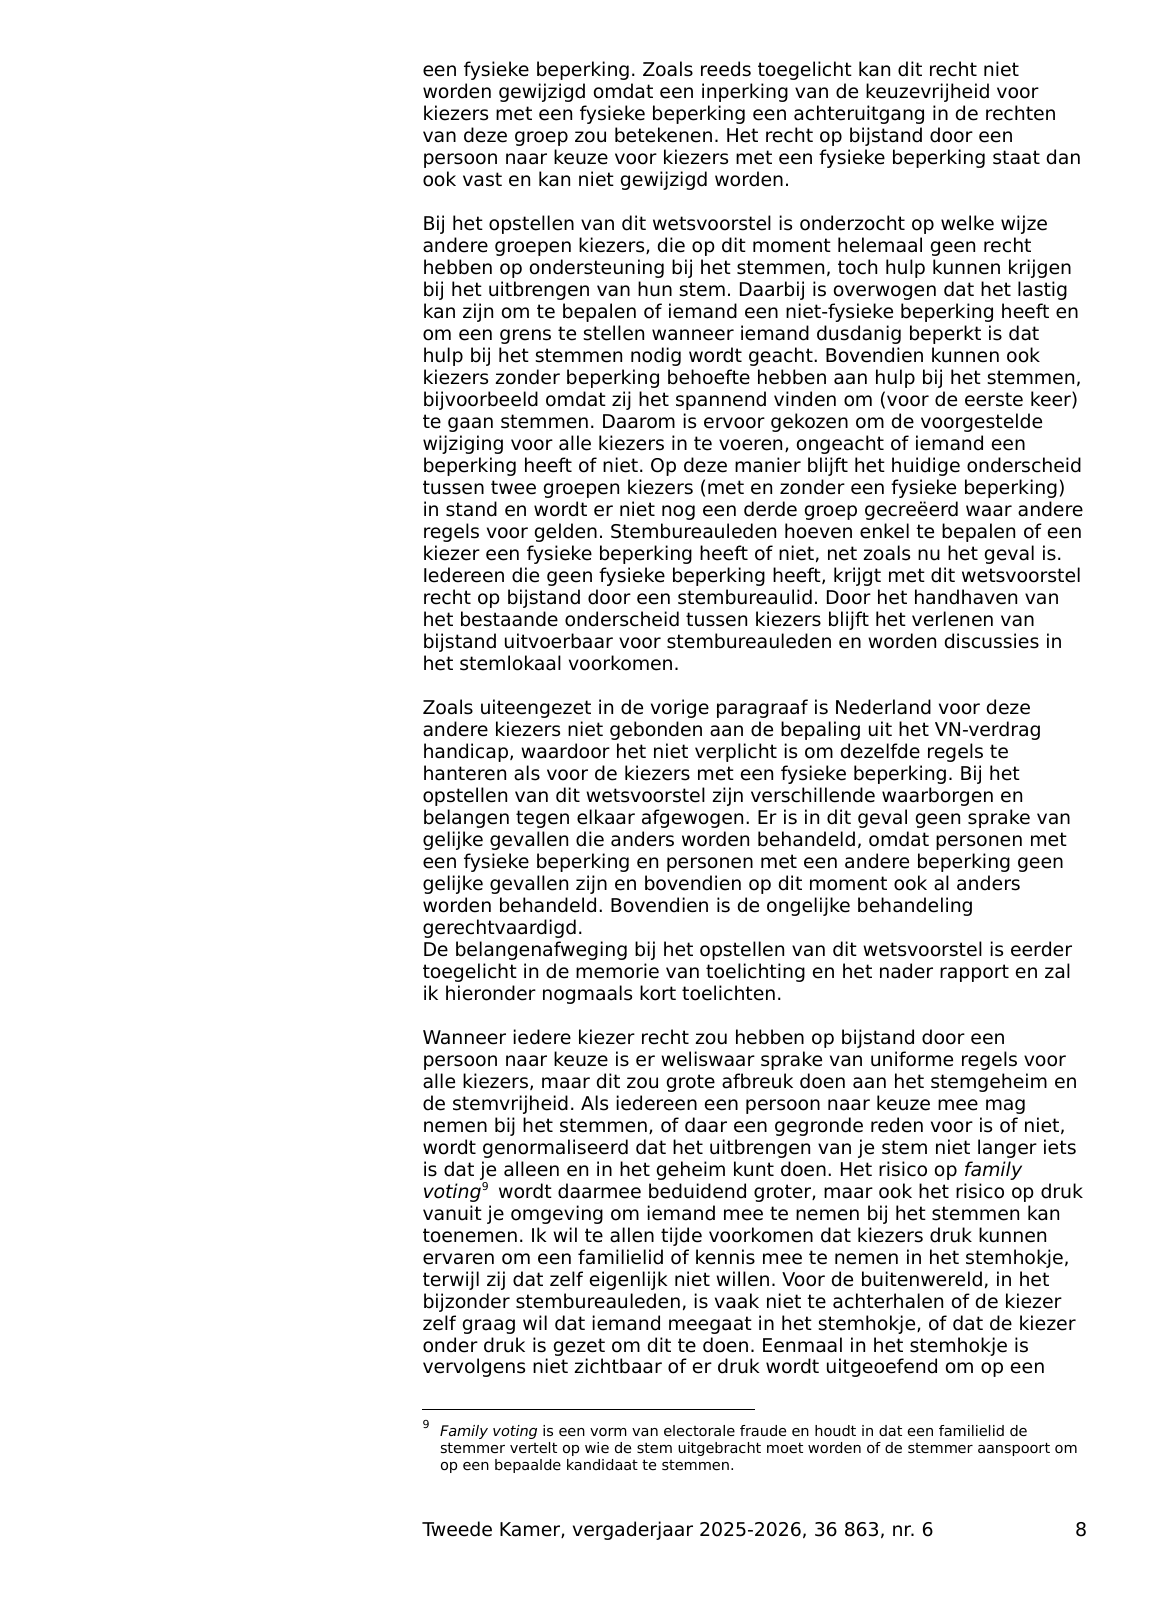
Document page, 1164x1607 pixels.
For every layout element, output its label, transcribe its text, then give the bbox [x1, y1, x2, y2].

text Bij het opstellen van dit wetsvoorstel is onderzocht op welke wijze andere groepen kiezers, die op dit moment helemaal geen recht hebben op ondersteuning bij het stemmen, toch hulp kunnen krijgen bij het uitbrengen van hun stem. Daarbij is overwogen dat het lastig kan zijn om te bepalen of iemand een niet-fysieke beperking heeft en om een grens te stellen wanneer iemand dusdanig beperkt is dat hulp bij het stemmen nodig wordt geacht. Bovendien kunnen ook kiezers zonder beperking behoefte hebben aan hulp bij het stemmen, bijvoorbeeld omdat zij het spannend vinden om (voor de eerste keer) te gaan stemmen. Daarom is ervoor gekozen om de voorgestelde wijziging voor alle kiezers in te voeren, ongeacht of iemand een beperking heeft of niet. Op deze manier blijft het huidige onderscheid tussen twee groepen kiezers (met en zonder een fysieke beperking) in stand en wordt er niet nog een derde groep gecreëerd waar andere regels voor gelden. Stembureauleden hoeven enkel te bepalen of een kiezer een fysieke beperking heeft of niet, net zoals nu het geval is. Iedereen die geen fysieke beperking heeft, krijgt met dit wetsvoorstel recht op bijstand door een stembureaulid. Door het handhaven van het bestaande onderscheid tussen kiezers blijft het verlenen van bijstand uitvoerbaar voor stembureauleden en worden discussies in het stemlokaal voorkomen. [422, 213, 1087, 675]
text een fysieke beperking. Zoals reeds toegelicht kan dit recht niet worden gewijzigd omdat een inperking van de keuzevrijheid voor kiezers met een fysieke beperking een achteruitgang in de rechten van deze groep zou betekenen. Het recht op bijstand door een persoon naar keuze voor kiezers met een fysieke beperking staat dan ook vast en kan niet gewijzigd worden. [422, 59, 1087, 191]
text Family voting is een vorm van electorale fraude en houdt in dat een familielid de stemmer vertelt op wie de stem uitgebracht moet worden of de stemmer aanspoort om op een bepaalde kandidaat te stemmen. [422, 1418, 1087, 1474]
text Zoals uiteengezet in de vorige paragraaf is Nederland voor deze andere kiezers niet gebonden aan de bepaling uit het VN-verdrag handicap, waardoor het niet verplicht is om dezelfde regels te hanteren als voor de kiezers met een fysieke beperking. Bij het opstellen van dit wetsvoorstel zijn verschillende waarborgen en belangen tegen elkaar afgewogen. Er is in dit geval geen sprake van gelijke gevallen die anders worden behandeld, omdat personen met een fysieke beperking en personen met een andere beperking geen gelijke gevallen zijn en bovendien op dit moment ook al anders worden behandeld. Bovendien is de ongelijke behandeling gerechtvaardigd. [422, 697, 1087, 939]
text De belangenafweging bij het opstellen van dit wetsvoorstel is eerder toegelicht in de memorie van toelichting en het nader rapport en zal ik hieronder nogmaals kort toelichten. [422, 939, 1087, 1004]
text Wanneer iedere kiezer recht zou hebben op bijstand door een persoon naar keuze is er weliswaar sprake van uniforme regels voor alle kiezers, maar dit zou grote afbreuk doen aan het stemgeheim en de stemvrijheid. Als iedereen een persoon naar keuze mee mag nemen bij het stemmen, of daar een gegronde reden voor is of niet, wordt genormaliseerd dat het uitbrengen van je stem niet langer iets is dat je alleen en in het geheim kunt doen. Het risico op family voting wordt daarmee beduidend groter, maar ook het risico op druk vanuit je omgeving om iemand mee te nemen bij het stemmen kan toenemen. Ik wil te allen tijde voorkomen dat kiezers druk kunnen ervaren om een familielid of kennis mee te nemen in het stemhokje, terwijl zij dat zelf eigenlijk niet willen. Voor de buitenwereld, in het bijzonder stembureauleden, is vaak niet te achterhalen of de kiezer zelf graag wil dat iemand meegaat in het stemhokje, of dat de kiezer onder druk is gezet om dit te doen. Eenmaal in het stemhokje is vervolgens niet zichtbaar of er druk wordt uitgeoefend om op een [422, 1027, 1087, 1378]
